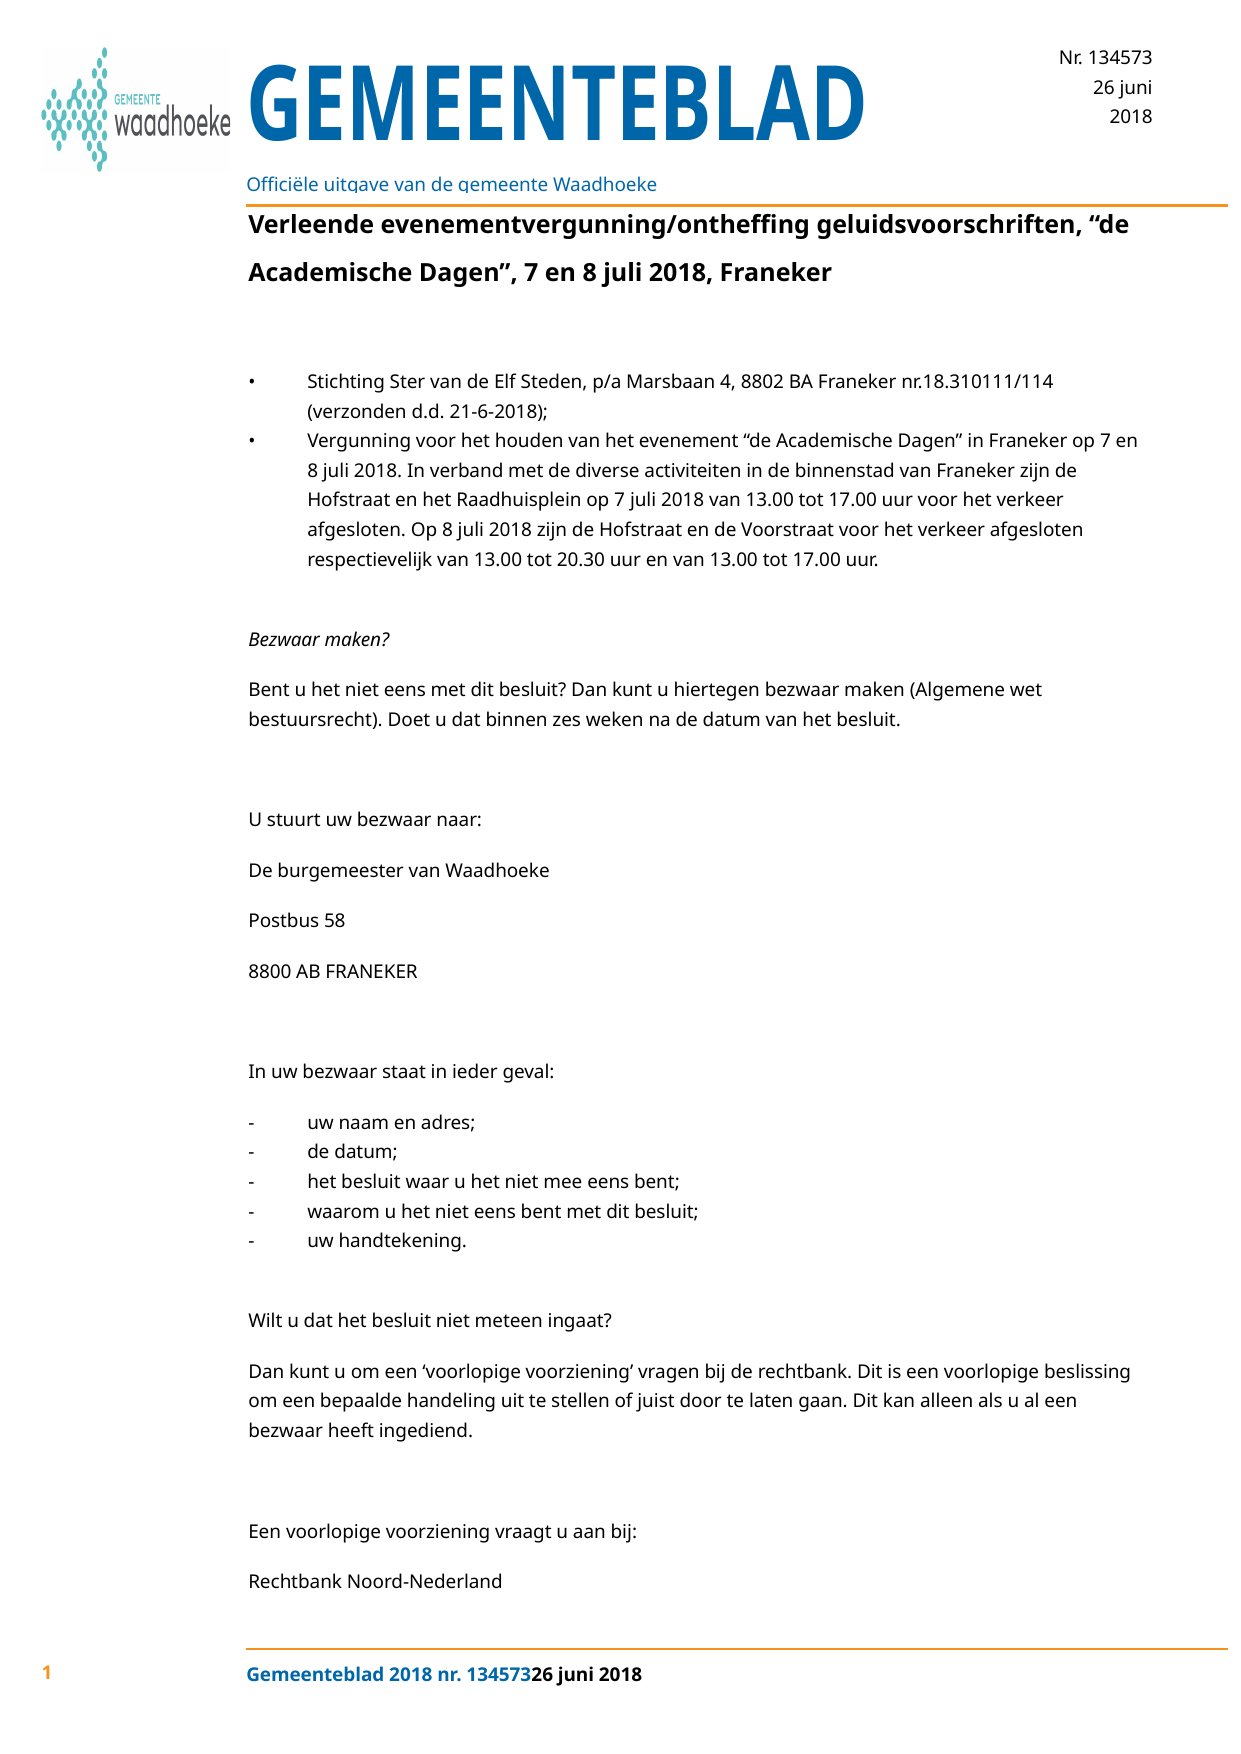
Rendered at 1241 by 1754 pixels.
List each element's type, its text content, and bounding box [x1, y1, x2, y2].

list uw handtekening. [248, 1227, 1152, 1253]
picture [41, 47, 231, 172]
list het besluit waar u het niet mee eens bent; [248, 1168, 1152, 1194]
text De burgemeester van Waadhoeke [248, 857, 1152, 883]
list de datum; [248, 1139, 1152, 1164]
text Bent u het niet eens met dit besluit? Dan kunt u hiertegen bezwaar maken (Algemene wet bestuursrecht). Doet u dat binnen zes weken na de datum van het besluit. [248, 676, 1152, 732]
text Wilt u dat het besluit niet meteen ingaat? [248, 1307, 1152, 1333]
list Vergunning voor het houden van het evenement “de Academische Dagen” in Franeker op 7 en 8 juli 2018. In verband met de diverse activiteiten in de binnenstad van Franeker zijn de Hofstraat en het Raadhuisplein op 7 juli 2018 van 13.00 tot 17.00 uur voor het verkeer afgesloten. Op 8 juli 2018 zijn de Hofstraat en de Voorstraat voor het verkeer afgesloten respectievelijk van 13.00 tot 20.30 uur en van 13.00 tot 17.00 uur. [248, 427, 1152, 572]
text Postbus 58 [248, 907, 1152, 933]
text Bezwaar maken? [248, 626, 1152, 652]
list Stichting Ster van de Elf Steden, p/a Marsbaan 4, 8802 BA Franeker nr.18.310111/114 (verzonden d.d. 21-6-2018); [248, 368, 1152, 424]
list uw naam en adres; [248, 1109, 1152, 1135]
text 8800 AB FRANEKER [248, 958, 1152, 984]
text Dan kunt u om een ‘voorlopige voorziening’ vragen bij de rechtbank. Dit is een voorlopige beslissing om een bepaalde handeling uit te stellen of juist door te laten gaan. Dit kan alleen als u al een bezwaar heeft ingediend. [248, 1358, 1152, 1443]
text In uw bezwaar staat in ieder geval: [248, 1059, 1152, 1084]
text Een voorlopige voorziening vraagt u aan bij: [248, 1518, 1152, 1544]
list waarom u het niet eens bent met dit besluit; [248, 1198, 1152, 1224]
text Rechtbank Noord-Nederland [248, 1568, 1152, 1594]
text U stuurt uw bezwaar naar: [248, 807, 1152, 832]
text Verleende evenementvergunning/ontheffing geluidsvoorschriften, “de Academische Dagen”, 7 en 8 juli 2018, Franeker [248, 207, 1152, 288]
